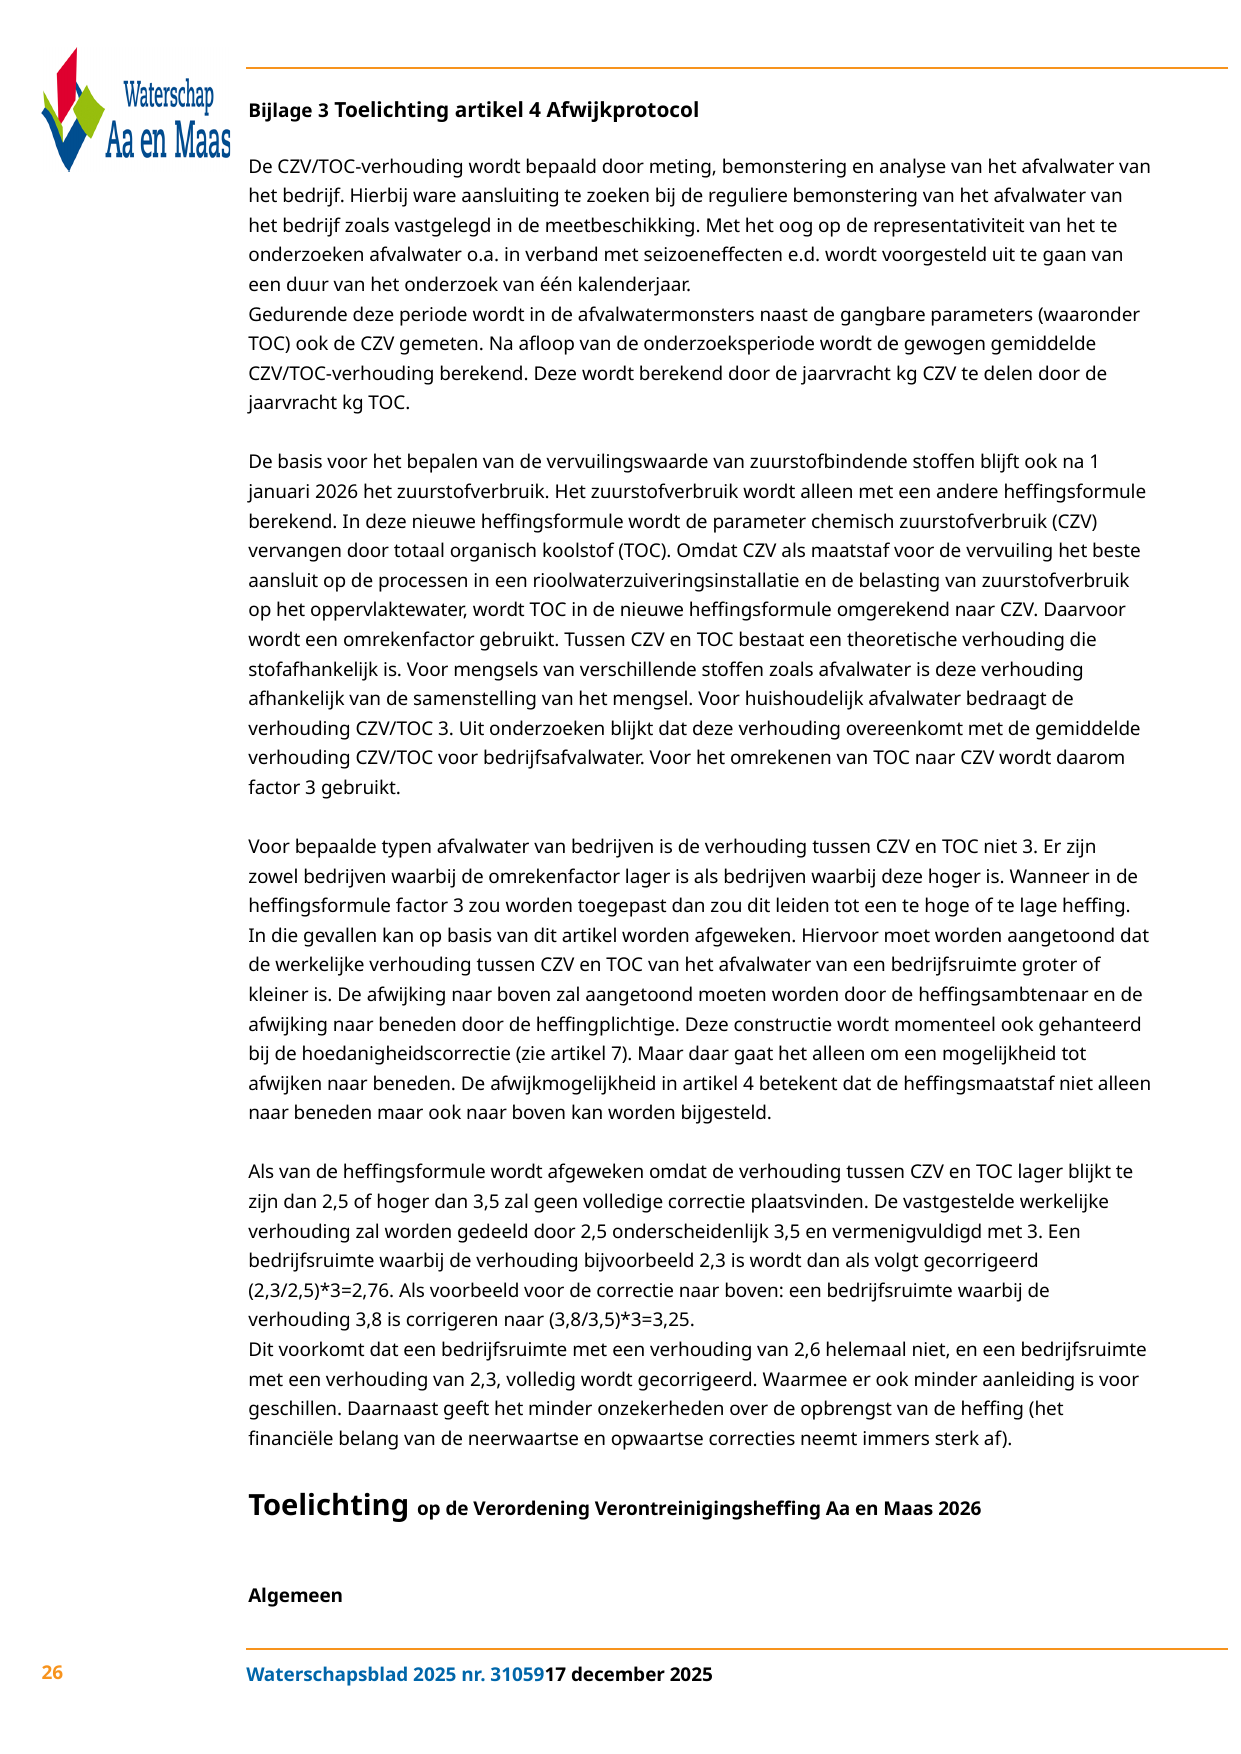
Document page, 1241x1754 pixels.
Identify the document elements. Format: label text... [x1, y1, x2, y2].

text Bijlage 3 Toelichting artikel 4 Afwijkprotocol [248, 95, 1152, 123]
text Toelichting op de Verordening Verontreinigingsheffing Aa en Maas 2026 [248, 1484, 1152, 1524]
text De CZV/TOC-verhouding wordt bepaald door meting, bemonstering en analyse van het afvalwater van het bedrijf. Hierbij ware aansluiting te zoeken bij de reguliere bemonstering van het afvalwater van het bedrijf zoals vastgelegd in de meetbeschikking. Met het oog op de representativiteit van het te onderzoeken afvalwater o.a. in verband met seizoeneffecten e.d. wordt voorgesteld uit te gaan van een duur van het onderzoek van één kalenderjaar. [248, 153, 1152, 297]
text Gedurende deze periode wordt in de afvalwatermonsters naast de gangbare parameters (waaronder TOC) ook de CZV gemeten. Na afloop van de onderzoeksperiode wordt de gewogen gemiddelde CZV/TOC-verhouding berekend. Deze wordt berekend door de jaarvracht kg CZV te delen door de jaarvracht kg TOC. [248, 301, 1152, 415]
text Dit voorkomt dat een bedrijfsruimte met een verhouding van 2,6 helemaal niet, en een bedrijfsruimte met een verhouding van 2,3, volledig wordt gecorrigeerd. Waarmee er ook minder aanleiding is voor geschillen. Daarnaast geeft het minder onzekerheden over de opbrengst van de heffing (het financiële belang van de neerwaartse en opwaartse correcties neemt immers sterk af). [248, 1336, 1152, 1451]
text Algemeen [248, 1583, 1152, 1608]
text Voor bepaalde typen afvalwater van bedrijven is de verhouding tussen CZV en TOC niet 3. Er zijn zowel bedrijven waarbij de omrekenfactor lager is als bedrijven waarbij deze hoger is. Wanneer in de heffingsformule factor 3 zou worden toegepast dan zou dit leiden tot een te hoge of te lage heffing. In die gevallen kan op basis van dit artikel worden afgeweken. Hiervoor moet worden aangetoond dat de werkelijke verhouding tussen CZV en TOC van het afvalwater van een bedrijfsruimte groter of kleiner is. De afwijking naar boven zal aangetoond moeten worden door de heffingsambtenaar en de afwijking naar beneden door de heffingplichtige. Deze constructie wordt momenteel ook gehanteerd bij de hoedanigheidscorrectie (zie artikel 7). Maar daar gaat het alleen om een mogelijkheid tot afwijken naar beneden. De afwijkmogelijkheid in artikel 4 betekent dat de heffingsmaatstaf niet alleen naar beneden maar ook naar boven kan worden bijgesteld. [248, 833, 1152, 1125]
text De basis voor het bepalen van de vervuilingswaarde van zuurstofbindende stoffen blijft ook na 1 januari 2026 het zuurstofverbruik. Het zuurstofverbruik wordt alleen met een andere heffingsformule berekend. In deze nieuwe heffingsformule wordt de parameter chemisch zuurstofverbruik (CZV) vervangen door totaal organisch koolstof (TOC). Omdat CZV als maatstaf voor de vervuiling het beste aansluit op de processen in een rioolwaterzuiveringsinstallatie en de belasting van zuurstofverbruik op het oppervlaktewater, wordt TOC in de nieuwe heffingsformule omgerekend naar CZV. Daarvoor wordt een omrekenfactor gebruikt. Tussen CZV en TOC bestaat een theoretische verhouding die stofafhankelijk is. Voor mengsels van verschillende stoffen zoals afvalwater is deze verhouding afhankelijk van de samenstelling van het mengsel. Voor huishoudelijk afvalwater bedraagt de verhouding CZV/TOC 3. Uit onderzoeken blijkt dat deze verhouding overeenkomt met de gemiddelde verhouding CZV/TOC voor bedrijfsafvalwater. Voor het omrekenen van TOC naar CZV wordt daarom factor 3 gebruikt. [248, 449, 1152, 800]
text Als van de heffingsformule wordt afgeweken omdat de verhouding tussen CZV en TOC lager blijkt te zijn dan 2,5 of hoger dan 3,5 zal geen volledige correctie plaatsvinden. De vastgestelde werkelijke verhouding zal worden gedeeld door 2,5 onderscheidenlijk 3,5 en vermenigvuldigd met 3. Een bedrijfsruimte waarbij de verhouding bijvoorbeeld 2,3 is wordt dan als volgt gecorrigeerd (2,3/2,5)*3=2,76. Als voorbeeld voor de correctie naar boven: een bedrijfsruimte waarbij de verhouding 3,8 is corrigeren naar (3,8/3,5)*3=3,25. [248, 1159, 1152, 1332]
picture [41, 47, 231, 172]
